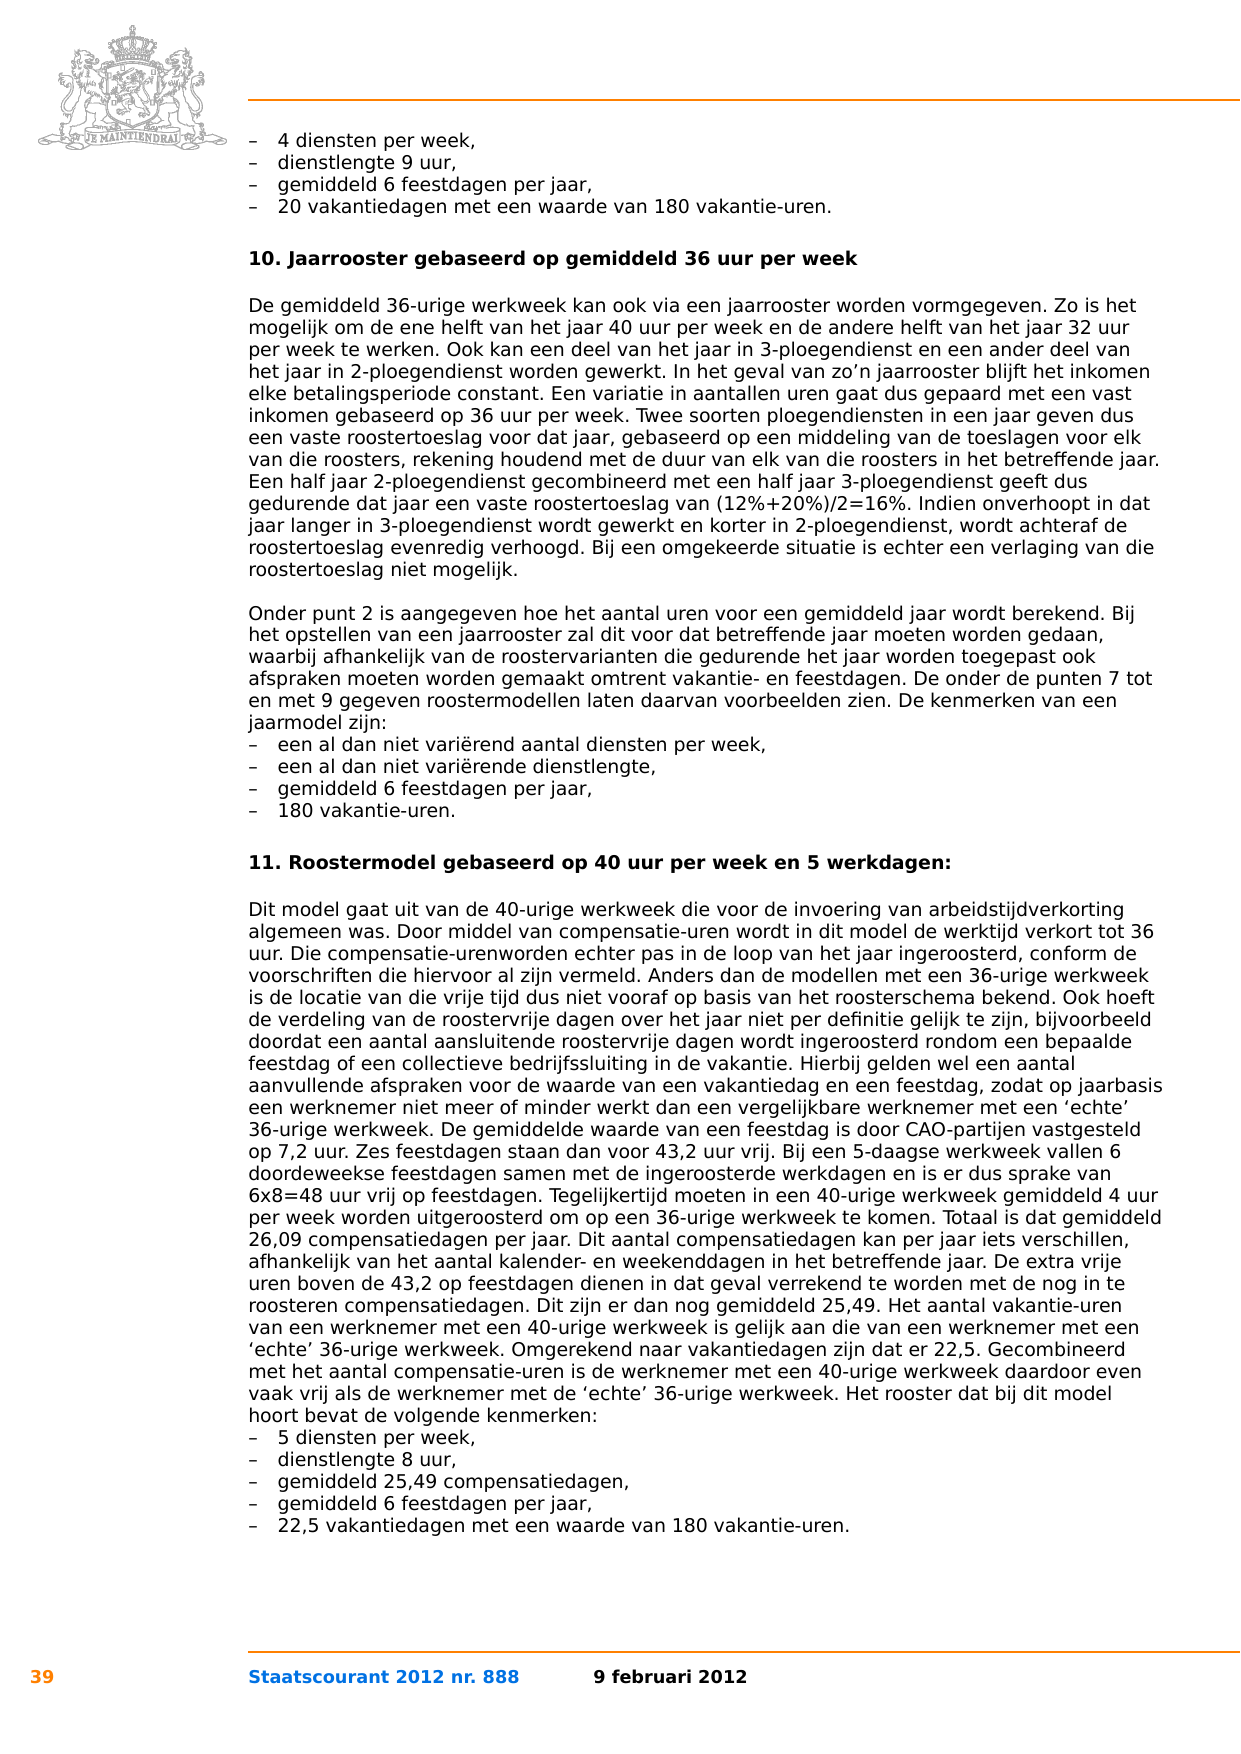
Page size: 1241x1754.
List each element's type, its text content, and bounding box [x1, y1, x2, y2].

text – 22,5 vakantiedagen met een waarde van 180 vakantie-uren. [248, 1514, 1163, 1537]
text Onder punt 2 is aangegeven hoe het aantal uren voor een gemiddeld jaar wordt berekend. Bij het opstellen van een jaarrooster zal dit voor dat betreffende jaar moeten worden gedaan, waarbij afhankelijk van de roostervarianten die gedurende het jaar worden toegepast ook afspraken moeten worden gemaakt omtrent vakantie- en feestdagen. De onder de punten 7 tot en met 9 gegeven roostermodellen laten daarvan voorbeelden zien. De kenmerken van een jaarmodel zijn: [248, 602, 1163, 734]
text – gemiddeld 6 feestdagen per jaar, [248, 778, 1163, 800]
subtitle 11. Roostermodel gebaseerd op 40 uur per week en 5 werkdagen: [248, 852, 1163, 874]
text – gemiddeld 25,49 compensatiedagen, [248, 1471, 1163, 1493]
text – dienstlengte 9 uur, [248, 152, 1163, 174]
text Dit model gaat uit van de 40-urige werkweek die voor de invoering van arbeidstijdverkorting algemeen was. Door middel van compensatie-uren wordt in dit model de werktijd verkort tot 36 uur. Die compensatie-urenworden echter pas in de loop van het jaar ingeroosterd, conform de voorschriften die hiervoor al zijn vermeld. Anders dan de modellen met een 36-urige werkweek is de locatie van die vrije tijd dus niet vooraf op basis van het roosterschema bekend. Ook hoeft de verdeling van de roostervrije dagen over het jaar niet per definitie gelijk te zijn, bijvoorbeeld doordat een aantal aansluitende roostervrije dagen wordt ingeroosterd rondom een bepaalde feestdag of een collectieve bedrijfssluiting in de vakantie. Hierbij gelden wel een aantal aanvullende afspraken voor de waarde van een vakantiedag en een feestdag, zodat op jaarbasis een werknemer niet meer of minder werkt dan een vergelijkbare werknemer met een ‘echte’ 36-urige werkweek. De gemiddelde waarde van een feestdag is door CAO-partijen vastgesteld op 7,2 uur. Zes feestdagen staan dan voor 43,2 uur vrij. Bij een 5-daagse werkweek vallen 6 doordeweekse feestdagen samen met de ingeroosterde werkdagen en is er dus sprake van 6x8=48 uur vrij op feestdagen. Tegelijkertijd moeten in een 40-urige werkweek gemiddeld 4 uur per week worden uitgeroosterd om op een 36-urige werkweek te komen. Totaal is dat gemiddeld 26,09 compensatiedagen per jaar. Dit aantal compensatiedagen kan per jaar iets verschillen, afhankelijk van het aantal kalender- en weekenddagen in het betreffende jaar. De extra vrije uren boven de 43,2 op feestdagen dienen in dat geval verrekend te worden met de nog in te roosteren compensatiedagen. Dit zijn er dan nog gemiddeld 25,49. Het aantal vakantie-uren van een werknemer met een 40-urige werkweek is gelijk aan die van een werknemer met een ‘echte’ 36-urige werkweek. Omgerekend naar vakantiedagen zijn dat er 22,5. Gecombineerd met het aantal compensatie-uren is de werknemer met een 40-urige werkweek daardoor even vaak vrij als de werknemer met de ‘echte’ 36-urige werkweek. Het rooster dat bij dit model hoort bevat de volgende kenmerken: [248, 899, 1163, 1427]
picture [38, 25, 227, 150]
text – gemiddeld 6 feestdagen per jaar, [248, 174, 1163, 196]
text – dienstlengte 8 uur, [248, 1449, 1163, 1471]
subtitle 10. Jaarrooster gebaseerd op gemiddeld 36 uur per week [248, 248, 1163, 270]
text De gemiddeld 36-urige werkweek kan ook via een jaarrooster worden vormgegeven. Zo is het mogelijk om de ene helft van het jaar 40 uur per week en de andere helft van het jaar 32 uur per week te werken. Ook kan een deel van het jaar in 3-ploegendienst en een ander deel van het jaar in 2-ploegendienst worden gewerkt. In het geval van zo’n jaarrooster blijft het inkomen elke betalingsperiode constant. Een variatie in aantallen uren gaat dus gepaard met een vast inkomen gebaseerd op 36 uur per week. Twee soorten ploegendiensten in een jaar geven dus een vaste roostertoeslag voor dat jaar, gebaseerd op een middeling van de toeslagen voor elk van die roosters, rekening houdend met de duur van elk van die roosters in het betreffende jaar. Een half jaar 2-ploegendienst gecombineerd met een half jaar 3-ploegendienst geeft dus gedurende dat jaar een vaste roostertoeslag van (12%+20%)/2=16%. Indien onverhoopt in dat jaar langer in 3-ploegendienst wordt gewerkt en korter in 2-ploegendienst, wordt achteraf de roostertoeslag evenredig verhoogd. Bij een omgekeerde situatie is echter een verlaging van die roostertoeslag niet mogelijk. [248, 295, 1163, 581]
text – een al dan niet variërend aantal diensten per week, [248, 734, 1163, 756]
text – 180 vakantie-uren. [248, 800, 1163, 822]
text – een al dan niet variërende dienstlengte, [248, 756, 1163, 778]
text – 4 diensten per week, [248, 130, 1163, 152]
text – 20 vakantiedagen met een waarde van 180 vakantie-uren. [248, 196, 1163, 218]
text – 5 diensten per week, [248, 1427, 1163, 1449]
text – gemiddeld 6 feestdagen per jaar, [248, 1493, 1163, 1514]
